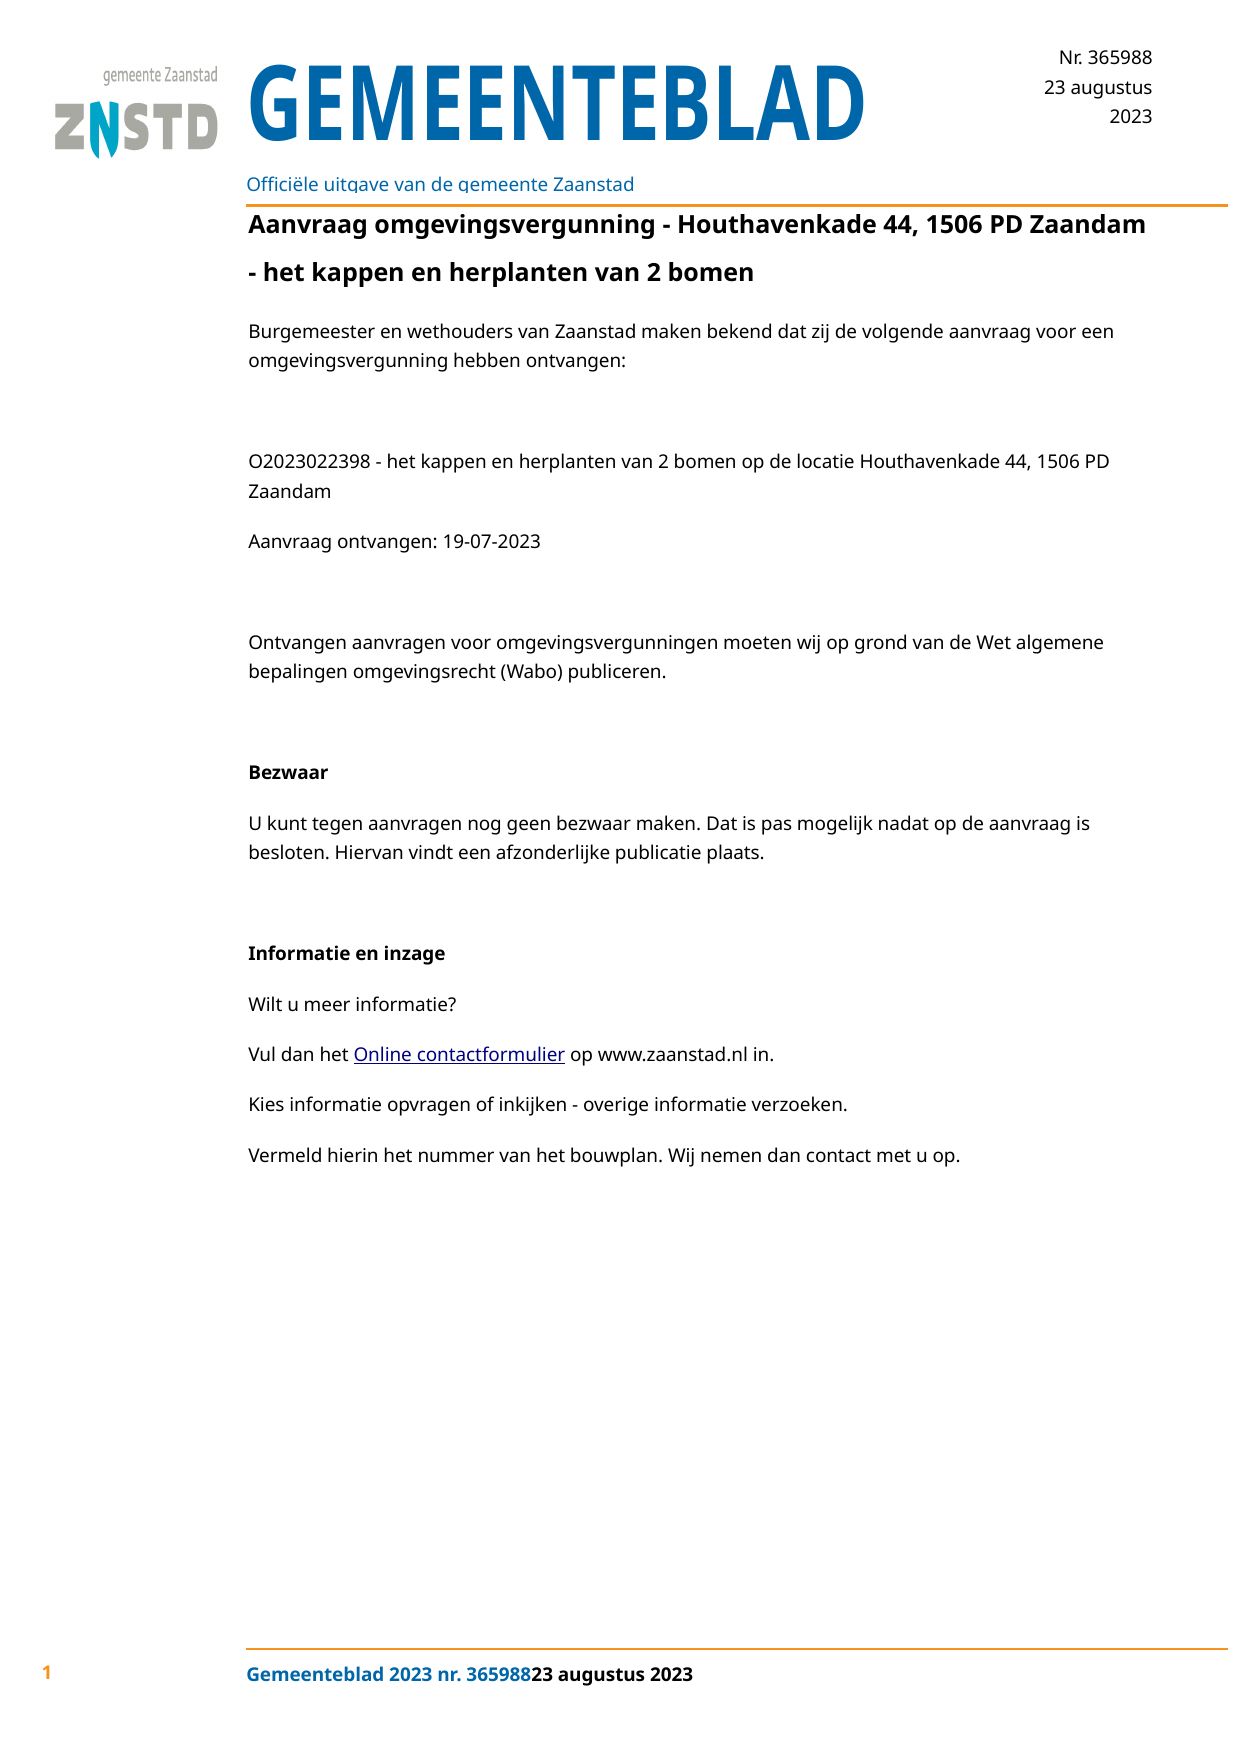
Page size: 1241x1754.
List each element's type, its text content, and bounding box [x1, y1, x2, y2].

text Kies informatie opvragen of inkijken - overige informatie verzoeken. [248, 1092, 1152, 1117]
text Wilt u meer informatie? [248, 991, 1152, 1017]
text Vul dan het Online contactformulier op www.zaanstad.nl in. [248, 1041, 1152, 1067]
text Vermeld hierin het nummer van het bouwplan. Wij nemen dan contact met u op. [248, 1142, 1152, 1168]
picture [41, 47, 231, 172]
text Burgemeester en wethouders van Zaanstad maken bekend dat zij de volgende aanvraag voor een omgevingsvergunning hebben ontvangen: [248, 318, 1152, 373]
text O2023022398 - het kappen en herplanten van 2 bomen op de locatie Houthavenkade 44, 1506 PD Zaandam [248, 448, 1152, 504]
text Informatie en inzage [248, 940, 1152, 966]
text U kunt tegen aanvragen nog geen bezwaar maken. Dat is pas mogelijk nadat op de aanvraag is besloten. Hiervan vindt een afzonderlijke publicatie plaats. [248, 810, 1152, 865]
text Bezwaar [248, 759, 1152, 785]
text Aanvraag ontvangen: 19-07-2023 [248, 528, 1152, 554]
text Ontvangen aanvragen voor omgevingsvergunningen moeten wij op grond van de Wet algemene bepalingen omgevingsrecht (Wabo) publiceren. [248, 629, 1152, 684]
text Aanvraag omgevingsvergunning - Houthavenkade 44, 1506 PD Zaandam - het kappen en herplanten van 2 bomen [248, 207, 1152, 288]
